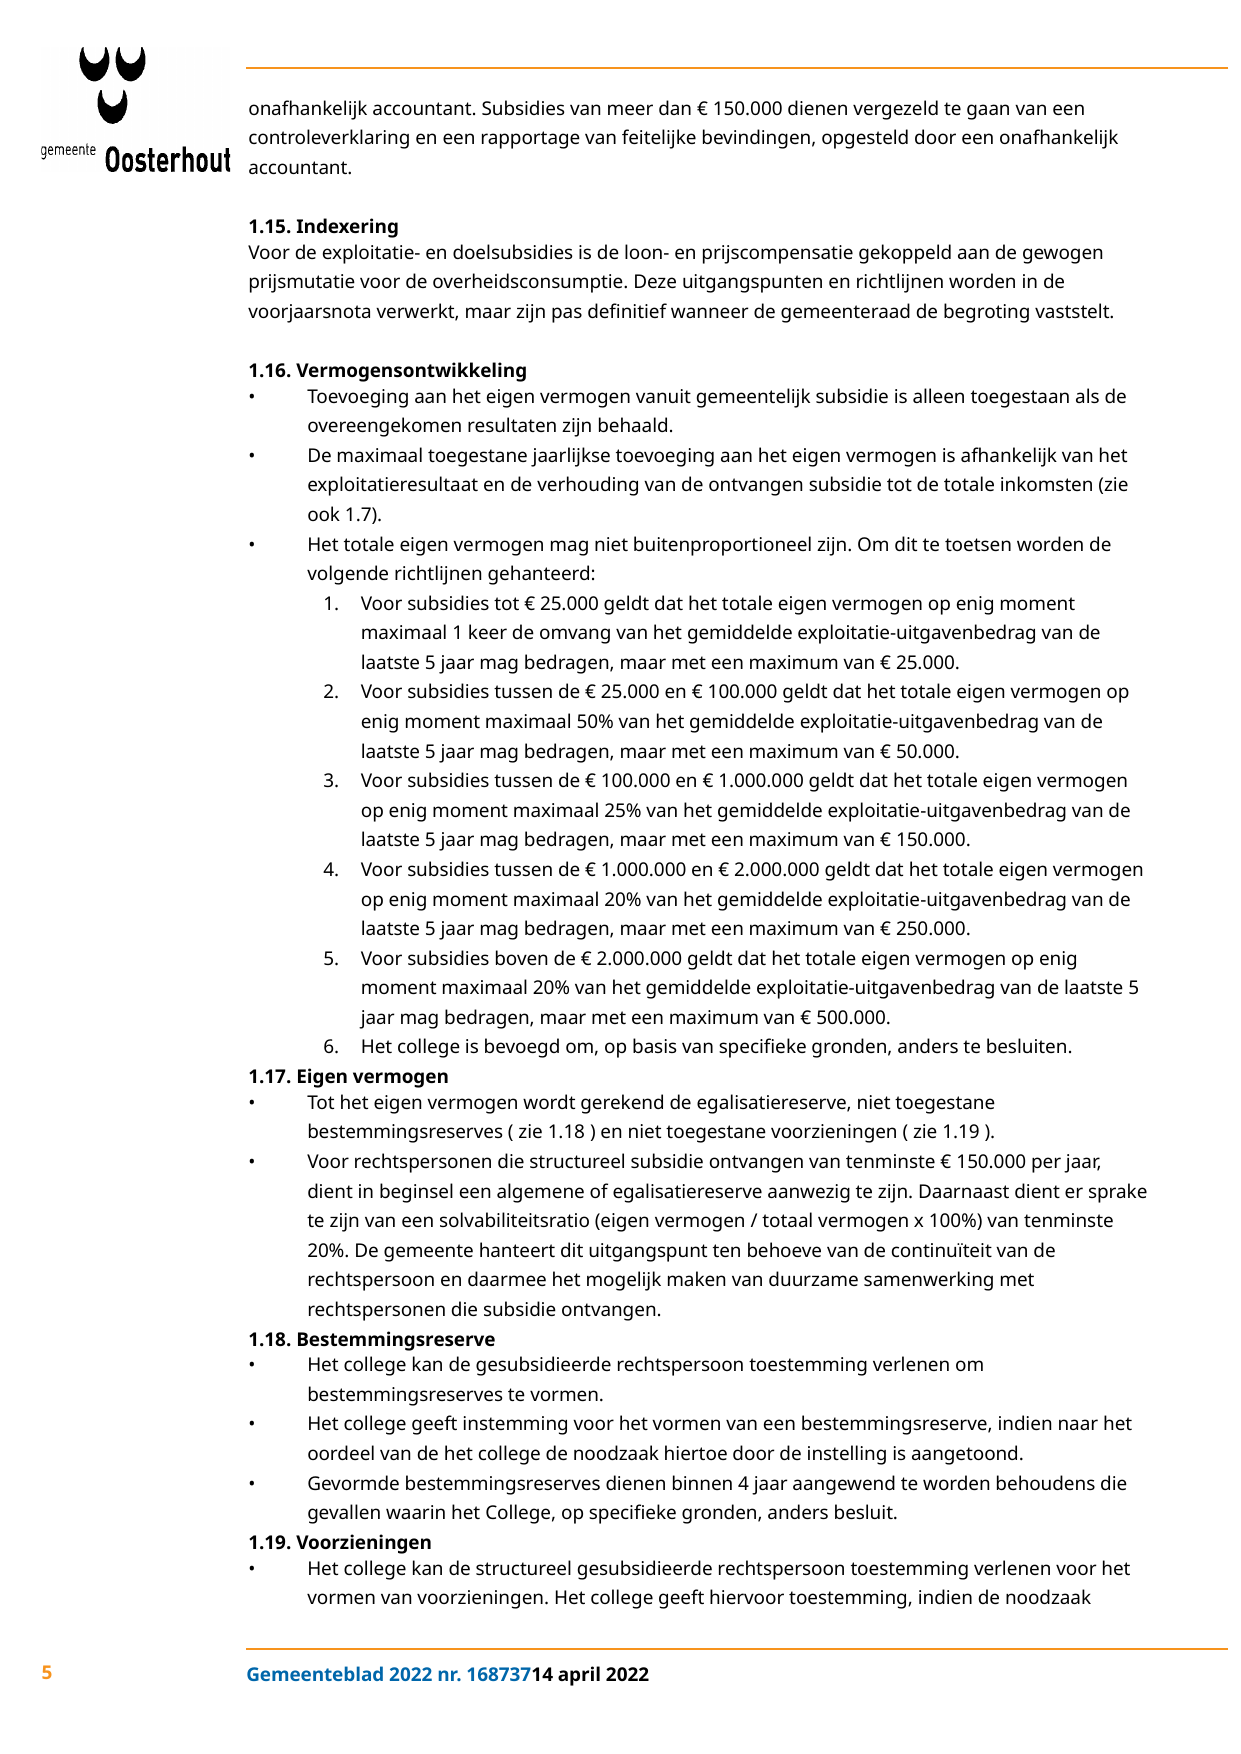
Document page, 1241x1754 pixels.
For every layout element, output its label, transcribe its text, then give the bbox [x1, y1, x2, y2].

text 1.17. Eigen vermogen [248, 1063, 1152, 1089]
text 1.19. Voorzieningen [248, 1529, 1152, 1555]
list Voor rechtspersonen die structureel subsidie ontvangen van tenminste € 150.000 per jaar, dient in beginsel een algemene of egalisatiereserve aanwezig te zijn. Daarnaast dient er sprake te zijn van een solvabiliteitsratio (eigen vermogen / totaal vermogen x 100%) van tenminste 20%. De gemeente hanteert dit uitgangspunt ten behoeve van de continuïteit van de rechtspersoon en daarmee het mogelijk maken van duurzame samenwerking met rechtspersonen die subsidie ontvangen. [248, 1148, 1152, 1322]
text onafhankelijk accountant. Subsidies van meer dan € 150.000 dienen vergezeld te gaan van een controleverklaring en een rapportage van feitelijke bevindingen, opgesteld door een onafhankelijk accountant. [248, 95, 1152, 180]
list Voor subsidies tussen de € 25.000 en € 100.000 geldt dat het totale eigen vermogen op enig moment maximaal 50% van het gemiddelde exploitatie-uitgavenbedrag van de laatste 5 jaar mag bedragen, maar met een maximum van € 50.000. [323, 679, 1152, 764]
text 1.18. Bestemmingsreserve [248, 1326, 1152, 1351]
list Het college geeft instemming voor het vormen van een bestemmingsreserve, indien naar het oordeel van de het college de noodzaak hiertoe door de instelling is aangetoond. [248, 1411, 1152, 1466]
list Voor subsidies tussen de € 1.000.000 en € 2.000.000 geldt dat het totale eigen vermogen op enig moment maximaal 20% van het gemiddelde exploitatie-uitgavenbedrag van de laatste 5 jaar mag bedragen, maar met een maximum van € 250.000. [323, 856, 1152, 941]
list Het college kan de structureel gesubsidieerde rechtspersoon toestemming verlenen voor het vormen van voorzieningen. Het college geeft hiervoor toestemming, indien de noodzaak [248, 1555, 1152, 1610]
text Voor de exploitatie- en doelsubsidies is de loon- en prijscompensatie gekoppeld aan de gewogen prijsmutatie voor de overheidsconsumptie. Deze uitgangspunten en richtlijnen worden in de voorjaarsnota verwerkt, maar zijn pas definitief wanneer de gemeenteraad de begroting vaststelt. [248, 239, 1152, 324]
list Het college kan de gesubsidieerde rechtspersoon toestemming verlenen om bestemmingsreserves te vormen. [248, 1351, 1152, 1407]
list Voor subsidies boven de € 2.000.000 geldt dat het totale eigen vermogen op enig moment maximaal 20% van het gemiddelde exploitatie-uitgavenbedrag van de laatste 5 jaar mag bedragen, maar met een maximum van € 500.000. [323, 945, 1152, 1030]
text 1.16. Vermogensontwikkeling [248, 357, 1152, 383]
list Voor subsidies tussen de € 100.000 en € 1.000.000 geldt dat het totale eigen vermogen op enig moment maximaal 25% van het gemiddelde exploitatie-uitgavenbedrag van de laatste 5 jaar mag bedragen, maar met een maximum van € 150.000. [323, 767, 1152, 852]
list Tot het eigen vermogen wordt gerekend de egalisatiereserve, niet toegestane bestemmingsreserves ( zie 1.18 ) en niet toegestane voorzieningen ( zie 1.19 ). [248, 1089, 1152, 1144]
list Toevoeging aan het eigen vermogen vanuit gemeentelijk subsidie is alleen toegestaan als de overeengekomen resultaten zijn behaald. [248, 383, 1152, 438]
list Het totale eigen vermogen mag niet buitenproportioneel zijn. Om dit te toetsen worden de volgende richtlijnen gehanteerd: [248, 531, 1152, 586]
picture [41, 47, 231, 172]
list Gevormde bestemmingsreserves dienen binnen 4 jaar aangewend te worden behoudens die gevallen waarin het College, op specifieke gronden, anders besluit. [248, 1470, 1152, 1525]
list De maximaal toegestane jaarlijkse toevoeging aan het eigen vermogen is afhankelijk van het exploitatieresultaat en de verhouding van de ontvangen subsidie tot de totale inkomsten (zie ook 1.7). [248, 442, 1152, 527]
list Voor subsidies tot € 25.000 geldt dat het totale eigen vermogen op enig moment maximaal 1 keer de omvang van het gemiddelde exploitatie-uitgavenbedrag van de laatste 5 jaar mag bedragen, maar met een maximum van € 25.000. [323, 590, 1152, 675]
text 1.15. Indexering [248, 213, 1152, 239]
list Het college is bevoegd om, op basis van specifieke gronden, anders te besluiten. [323, 1034, 1152, 1059]
